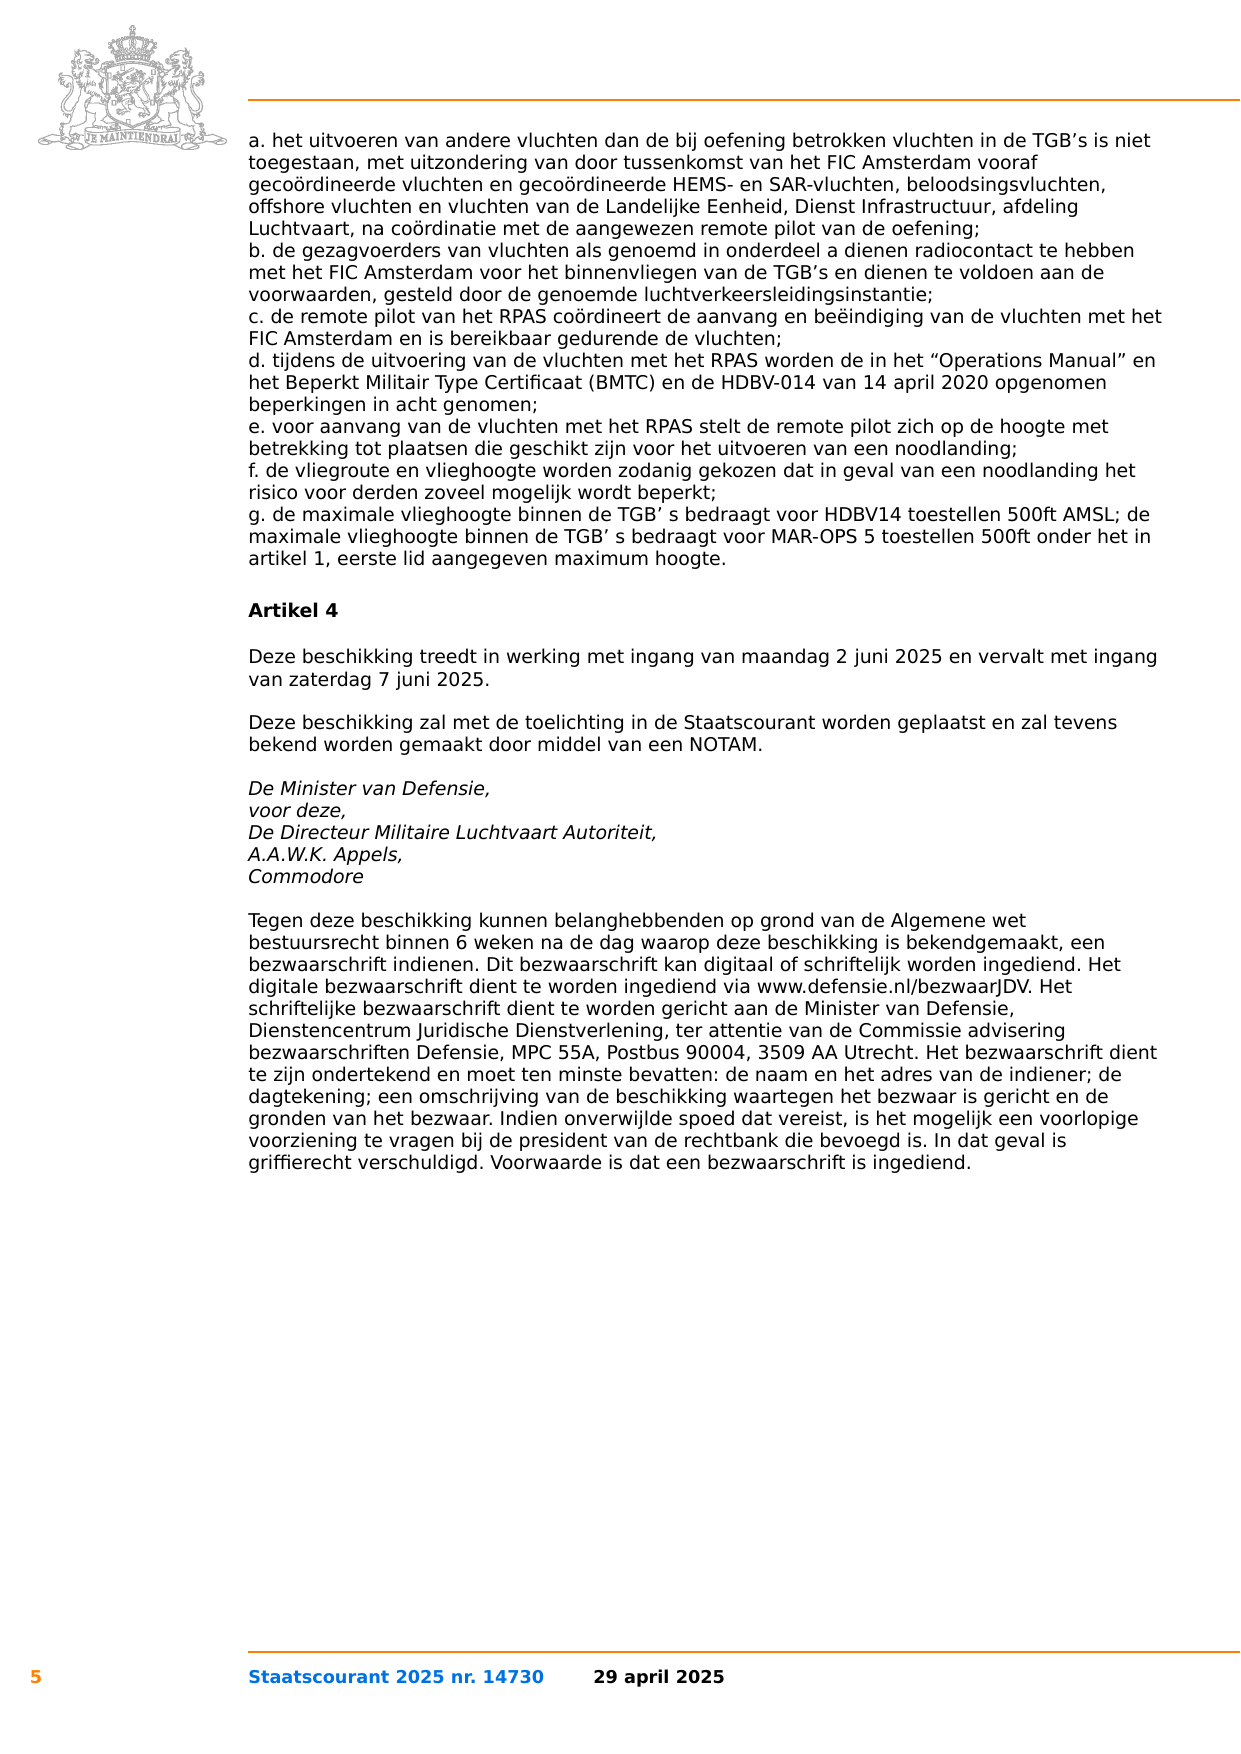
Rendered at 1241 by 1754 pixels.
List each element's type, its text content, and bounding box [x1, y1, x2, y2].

text Tegen deze beschikking kunnen belanghebbenden op grond van de Algemene wet bestuursrecht binnen 6 weken na de dag waarop deze beschikking is bekendgemaakt, een bezwaarschrift indienen. Dit bezwaarschrift kan digitaal of schriftelijk worden ingediend. Het digitale bezwaarschrift dient te worden ingediend via www.defensie.nl/bezwaarJDV. Het schriftelijke bezwaarschrift dient te worden gericht aan de Minister van Defensie, Dienstencentrum Juridische Dienstverlening, ter attentie van de Commissie advisering bezwaarschriften Defensie, MPC 55A, Postbus 90004, 3509 AA Utrecht. Het bezwaarschrift dient te zijn ondertekend en moet ten minste bevatten: de naam en het adres van de indiener; de dagtekening; een omschrijving van de beschikking waartegen het bezwaar is gericht en de gronden van het bezwaar. Indien onverwijlde spoed dat vereist, is het mogelijk een voorlopige voorziening te vragen bij de president van de rechtbank die bevoegd is. In dat geval is griffierecht verschuldigd. Voorwaarde is dat een bezwaarschrift is ingediend. [248, 910, 1163, 1174]
text a. het uitvoeren van andere vluchten dan de bij oefening betrokken vluchten in de TGB’s is niet toegestaan, met uitzondering van door tussenkomst van het FIC Amsterdam vooraf gecoördineerde vluchten en gecoördineerde HEMS- en SAR-vluchten, beloodsingsvluchten, offshore vluchten en vluchten van de Landelijke Eenheid, Dienst Infrastructuur, afdeling Luchtvaart, na coördinatie met de aangewezen remote pilot van de oefening; [248, 130, 1163, 240]
text b. de gezagvoerders van vluchten als genoemd in onderdeel a dienen radiocontact te hebben met het FIC Amsterdam voor het binnenvliegen van de TGB’s en dienen te voldoen aan de voorwaarden, gesteld door de genoemde luchtverkeersleidingsinstantie; [248, 240, 1163, 306]
text f. de vliegroute en vlieghoogte worden zodanig gekozen dat in geval van een noodlanding het risico voor derden zoveel mogelijk wordt beperkt; [248, 459, 1163, 503]
text Deze beschikking treedt in werking met ingang van maandag 2 juni 2025 en vervalt met ingang van zaterdag 7 juni 2025. [248, 646, 1163, 690]
text e. voor aanvang van de vluchten met het RPAS stelt de remote pilot zich op de hoogte met betrekking tot plaatsen die geschikt zijn voor het uitvoeren van een noodlanding; [248, 416, 1163, 459]
picture [38, 25, 227, 150]
text c. de remote pilot van het RPAS coördineert de aanvang en beëindiging van de vluchten met het FIC Amsterdam en is bereikbaar gedurende de vluchten; [248, 306, 1163, 350]
subtitle Artikel 4 [248, 599, 1163, 621]
text d. tijdens de uitvoering van de vluchten met het RPAS worden de in het “Operations Manual” en het Beperkt Militair Type Certificaat (BMTC) en de HDBV-014 van 14 april 2020 opgenomen beperkingen in acht genomen; [248, 350, 1163, 416]
text Deze beschikking zal met de toelichting in de Staatscourant worden geplaatst en zal tevens bekend worden gemaakt door middel van een NOTAM. [248, 712, 1163, 756]
text De Minister van Defensie, voor deze, De Directeur Militaire Luchtvaart Autoriteit, A.A.W.K. Appels, Commodore [248, 778, 1163, 888]
text g. de maximale vlieghoogte binnen de TGB’ s bedraagt voor HDBV14 toestellen 500ft AMSL; de maximale vlieghoogte binnen de TGB’ s bedraagt voor MAR-OPS 5 toestellen 500ft onder het in artikel 1, eerste lid aangegeven maximum hoogte. [248, 503, 1163, 569]
